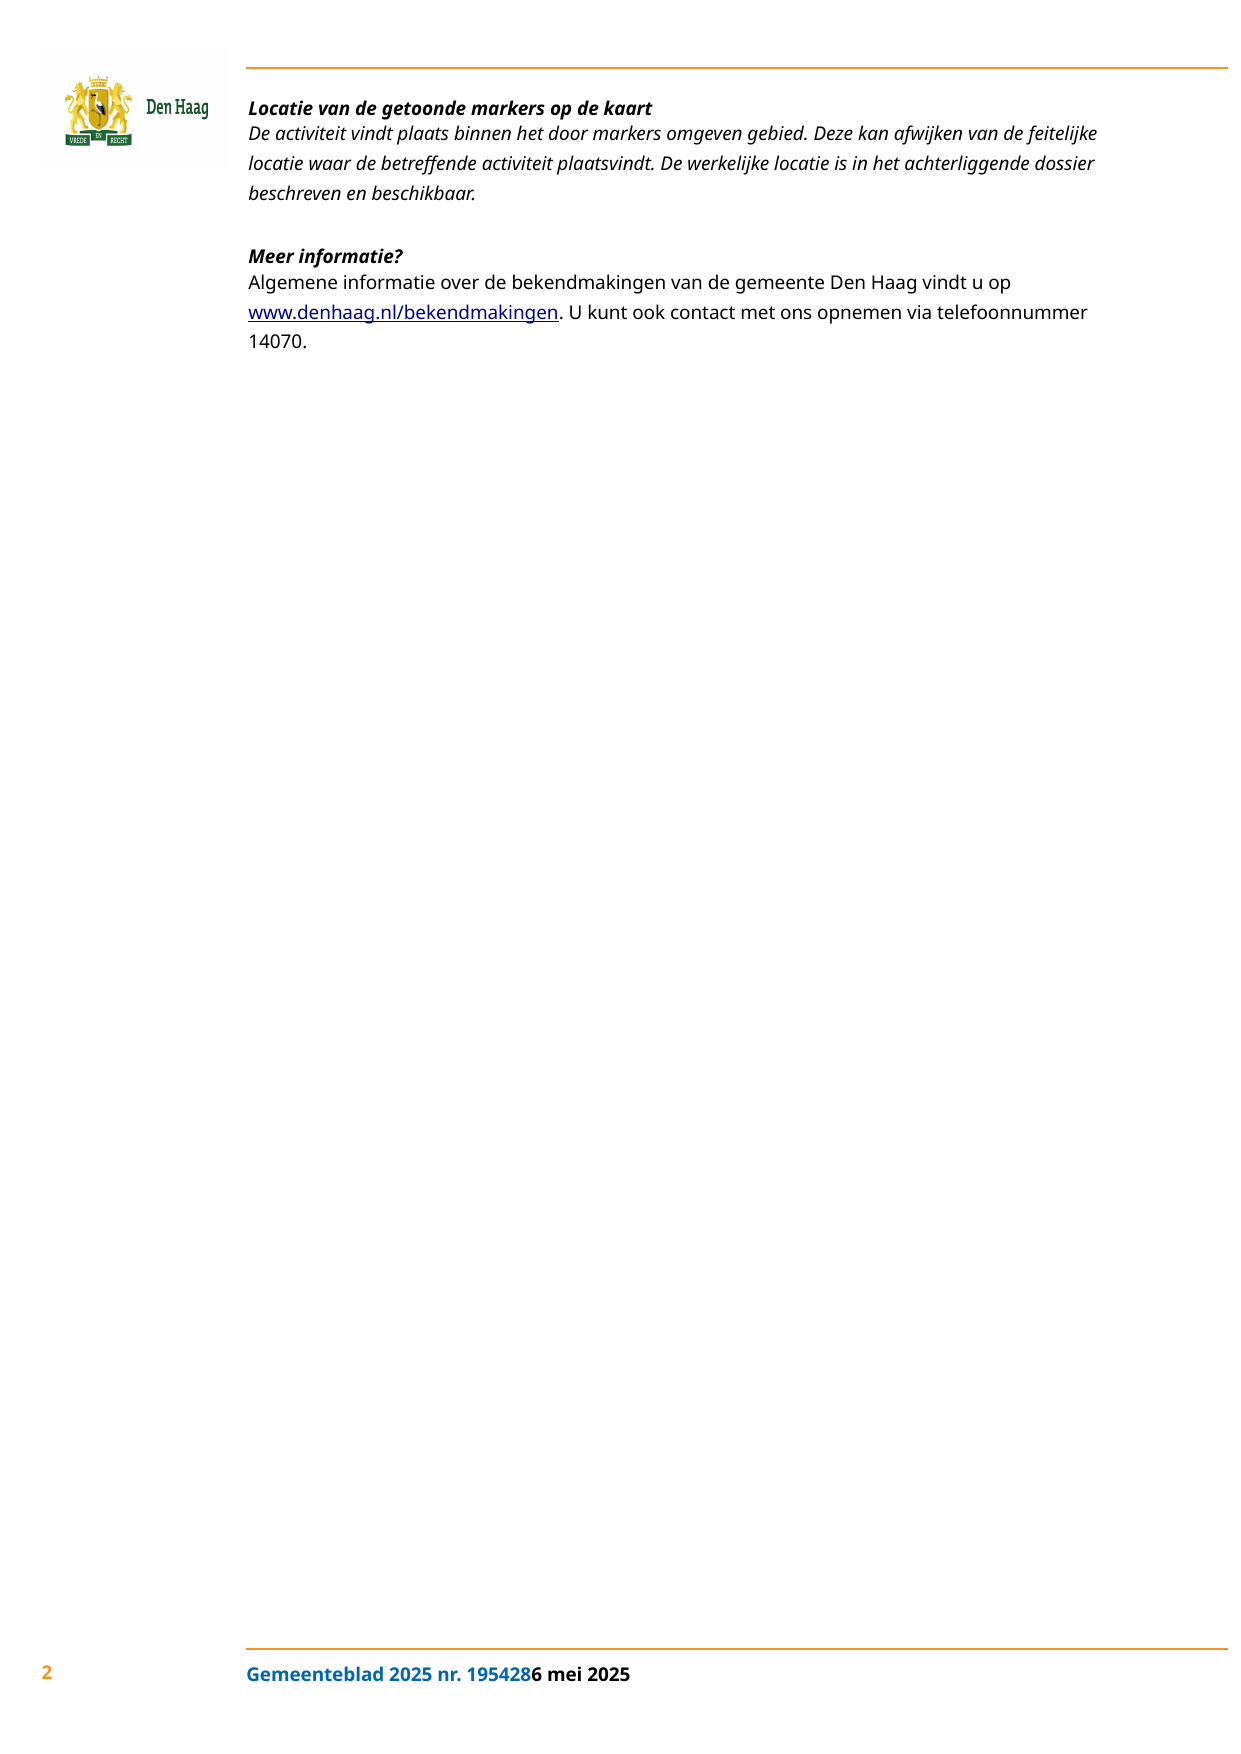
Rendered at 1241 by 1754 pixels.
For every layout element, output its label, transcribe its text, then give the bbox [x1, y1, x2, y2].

text De activiteit vindt plaats binnen het door markers omgeven gebied. Deze kan afwijken van de feitelijke locatie waar de betreffende activiteit plaatsvindt. De werkelijke locatie is in het achterliggende dossier beschreven en beschikbaar. [248, 121, 1152, 205]
text Algemene informatie over de bekendmakingen van de gemeente Den Haag vindt u op www.denhaag.nl/bekendmakingen. U kunt ook contact met ons opnemen via telefoonnummer 14070. [248, 269, 1152, 354]
text Meer informatie? [248, 244, 1152, 269]
picture [41, 47, 231, 172]
text Locatie van de getoonde markers op de kaart [248, 95, 1152, 121]
